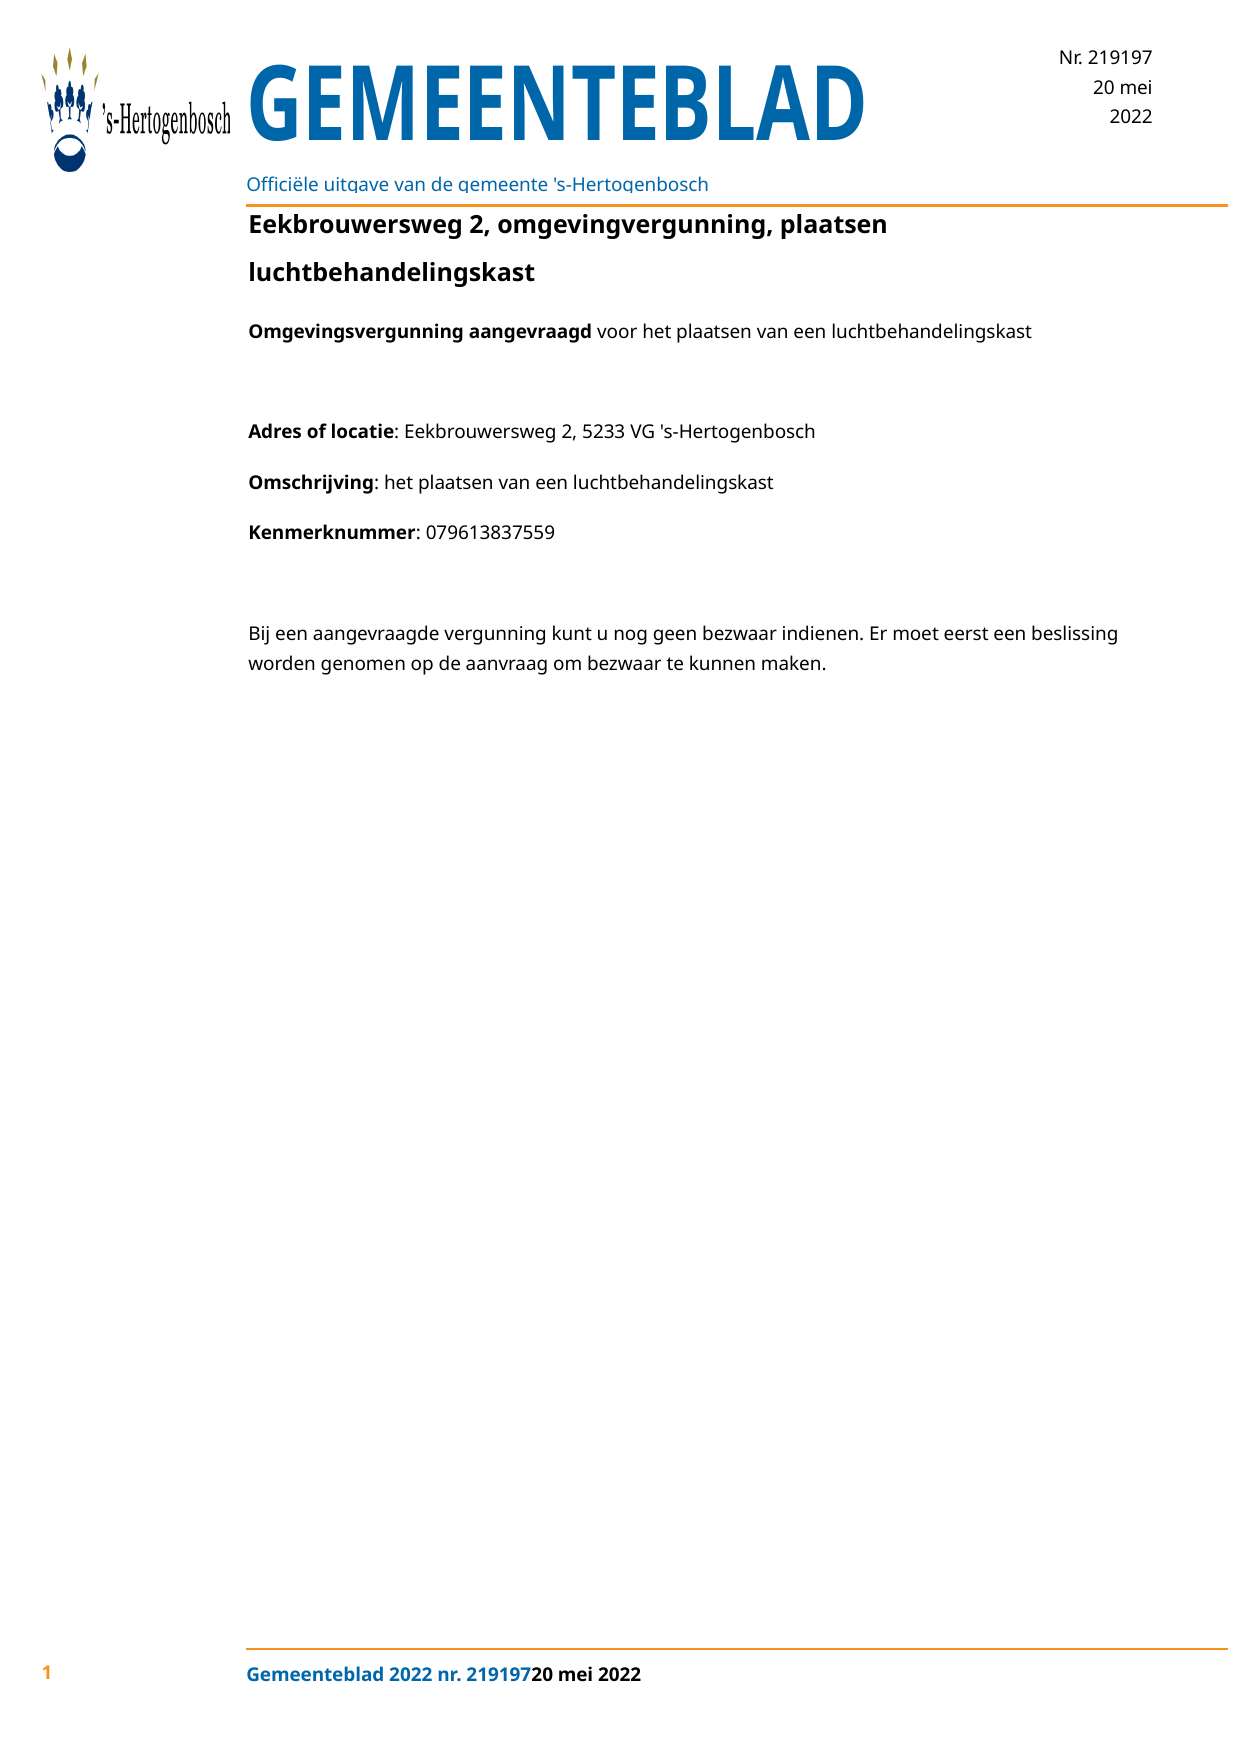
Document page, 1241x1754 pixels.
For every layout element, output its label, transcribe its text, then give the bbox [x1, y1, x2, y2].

picture [41, 47, 231, 172]
text Eekbrouwersweg 2, omgevingvergunning, plaatsen luchtbehandelingskast [248, 207, 1152, 288]
text Adres of locatie: Eekbrouwersweg 2, 5233 VG 's-Hertogenbosch [248, 419, 1152, 444]
text Bij een aangevraagde vergunning kunt u nog geen bezwaar indienen. Er moet eerst een beslissing worden genomen op de aanvraag om bezwaar te kunnen maken. [248, 620, 1152, 676]
text Omschrijving: het plaatsen van een luchtbehandelingskast [248, 469, 1152, 495]
text Kenmerknummer: 079613837559 [248, 519, 1152, 545]
text Omgevingsvergunning aangevraagd voor het plaatsen van een luchtbehandelingskast [248, 318, 1152, 344]
